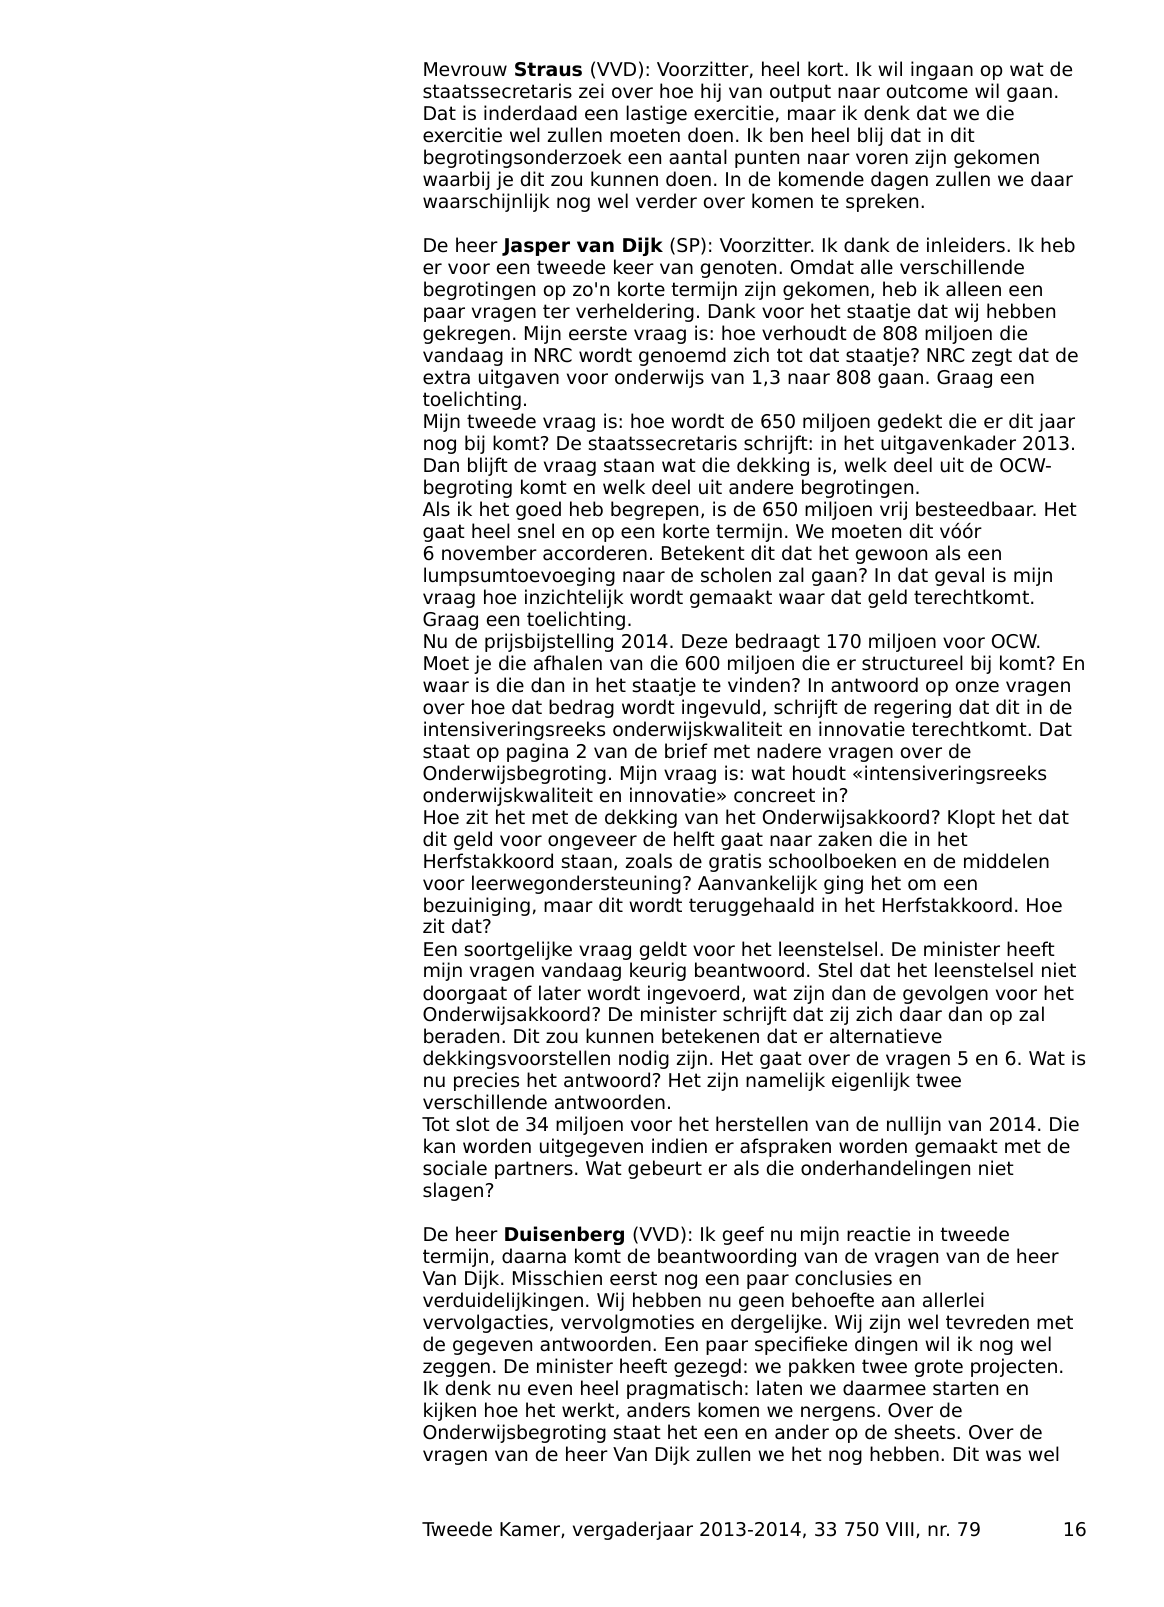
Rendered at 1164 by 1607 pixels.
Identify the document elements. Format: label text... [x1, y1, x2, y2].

text Mijn tweede vraag is: hoe wordt de 650 miljoen gedekt die er dit jaar nog bij komt? De staatssecretaris schrijft: in het uitgavenkader 2013. Dan blijft de vraag staan wat die dekking is, welk deel uit de OCW-begroting komt en welk deel uit andere begrotingen. [422, 411, 1087, 499]
text De heer Jasper van Dijk (SP): Voorzitter. Ik dank de inleiders. Ik heb er voor een tweede keer van genoten. Omdat alle verschillende begrotingen op zo'n korte termijn zijn gekomen, heb ik alleen een paar vragen ter verheldering. Dank voor het staatje dat wij hebben gekregen. Mijn eerste vraag is: hoe verhoudt de 808 miljoen die vandaag in NRC wordt genoemd zich tot dat staatje? NRC zegt dat de extra uitgaven voor onderwijs van 1,3 naar 808 gaan. Graag een toelichting. [422, 235, 1087, 411]
text Hoe zit het met de dekking van het Onderwijsakkoord? Klopt het dat dit geld voor ongeveer de helft gaat naar zaken die in het Herfstakkoord staan, zoals de gratis schoolboeken en de middelen voor leerwegondersteuning? Aanvankelijk ging het om een bezuiniging, maar dit wordt teruggehaald in het Herfstakkoord. Hoe zit dat? [422, 807, 1087, 938]
text Als ik het goed heb begrepen, is de 650 miljoen vrij besteedbaar. Het gaat heel snel en op een korte termijn. We moeten dit vóór 6 november accorderen. Betekent dit dat het gewoon als een lumpsumtoevoeging naar de scholen zal gaan? In dat geval is mijn vraag hoe inzichtelijk wordt gemaakt waar dat geld terechtkomt. Graag een toelichting. [422, 499, 1087, 631]
text Nu de prijsbijstelling 2014. Deze bedraagt 170 miljoen voor OCW. Moet je die afhalen van die 600 miljoen die er structureel bij komt? En waar is die dan in het staatje te vinden? In antwoord op onze vragen over hoe dat bedrag wordt ingevuld, schrijft de regering dat dit in de intensiveringsreeks onderwijskwaliteit en innovatie terechtkomt. Dat staat op pagina 2 van de brief met nadere vragen over de Onderwijsbegroting. Mijn vraag is: wat houdt «intensiveringsreeks onderwijskwaliteit en innovatie» concreet in? [422, 631, 1087, 807]
text Een soortgelijke vraag geldt voor het leenstelsel. De minister heeft mijn vragen vandaag keurig beantwoord. Stel dat het leenstelsel niet doorgaat of later wordt ingevoerd, wat zijn dan de gevolgen voor het Onderwijsakkoord? De minister schrijft dat zij zich daar dan op zal beraden. Dit zou kunnen betekenen dat er alternatieve dekkingsvoorstellen nodig zijn. Het gaat over de vragen 5 en 6. Wat is nu precies het antwoord? Het zijn namelijk eigenlijk twee verschillende antwoorden. [422, 938, 1087, 1114]
text Mevrouw Straus (VVD): Voorzitter, heel kort. Ik wil ingaan op wat de staatssecretaris zei over hoe hij van output naar outcome wil gaan. Dat is inderdaad een lastige exercitie, maar ik denk dat we die exercitie wel zullen moeten doen. Ik ben heel blij dat in dit begrotingsonderzoek een aantal punten naar voren zijn gekomen waarbij je dit zou kunnen doen. In de komende dagen zullen we daar waarschijnlijk nog wel verder over komen te spreken. [422, 59, 1087, 213]
text De heer Duisenberg (VVD): Ik geef nu mijn reactie in tweede termijn, daarna komt de beantwoording van de vragen van de heer Van Dijk. Misschien eerst nog een paar conclusies en verduidelijkingen. Wij hebben nu geen behoefte aan allerlei vervolgacties, vervolgmoties en dergelijke. Wij zijn wel tevreden met de gegeven antwoorden. Een paar specifieke dingen wil ik nog wel zeggen. De minister heeft gezegd: we pakken twee grote projecten. Ik denk nu even heel pragmatisch: laten we daarmee starten en kijken hoe het werkt, anders komen we nergens. Over de Onderwijsbegroting staat het een en ander op de sheets. Over de vragen van de heer Van Dijk zullen we het nog hebben. Dit was wel [422, 1224, 1087, 1466]
text Tot slot de 34 miljoen voor het herstellen van de nullijn van 2014. Die kan worden uitgegeven indien er afspraken worden gemaakt met de sociale partners. Wat gebeurt er als die onderhandelingen niet slagen? [422, 1114, 1087, 1202]
